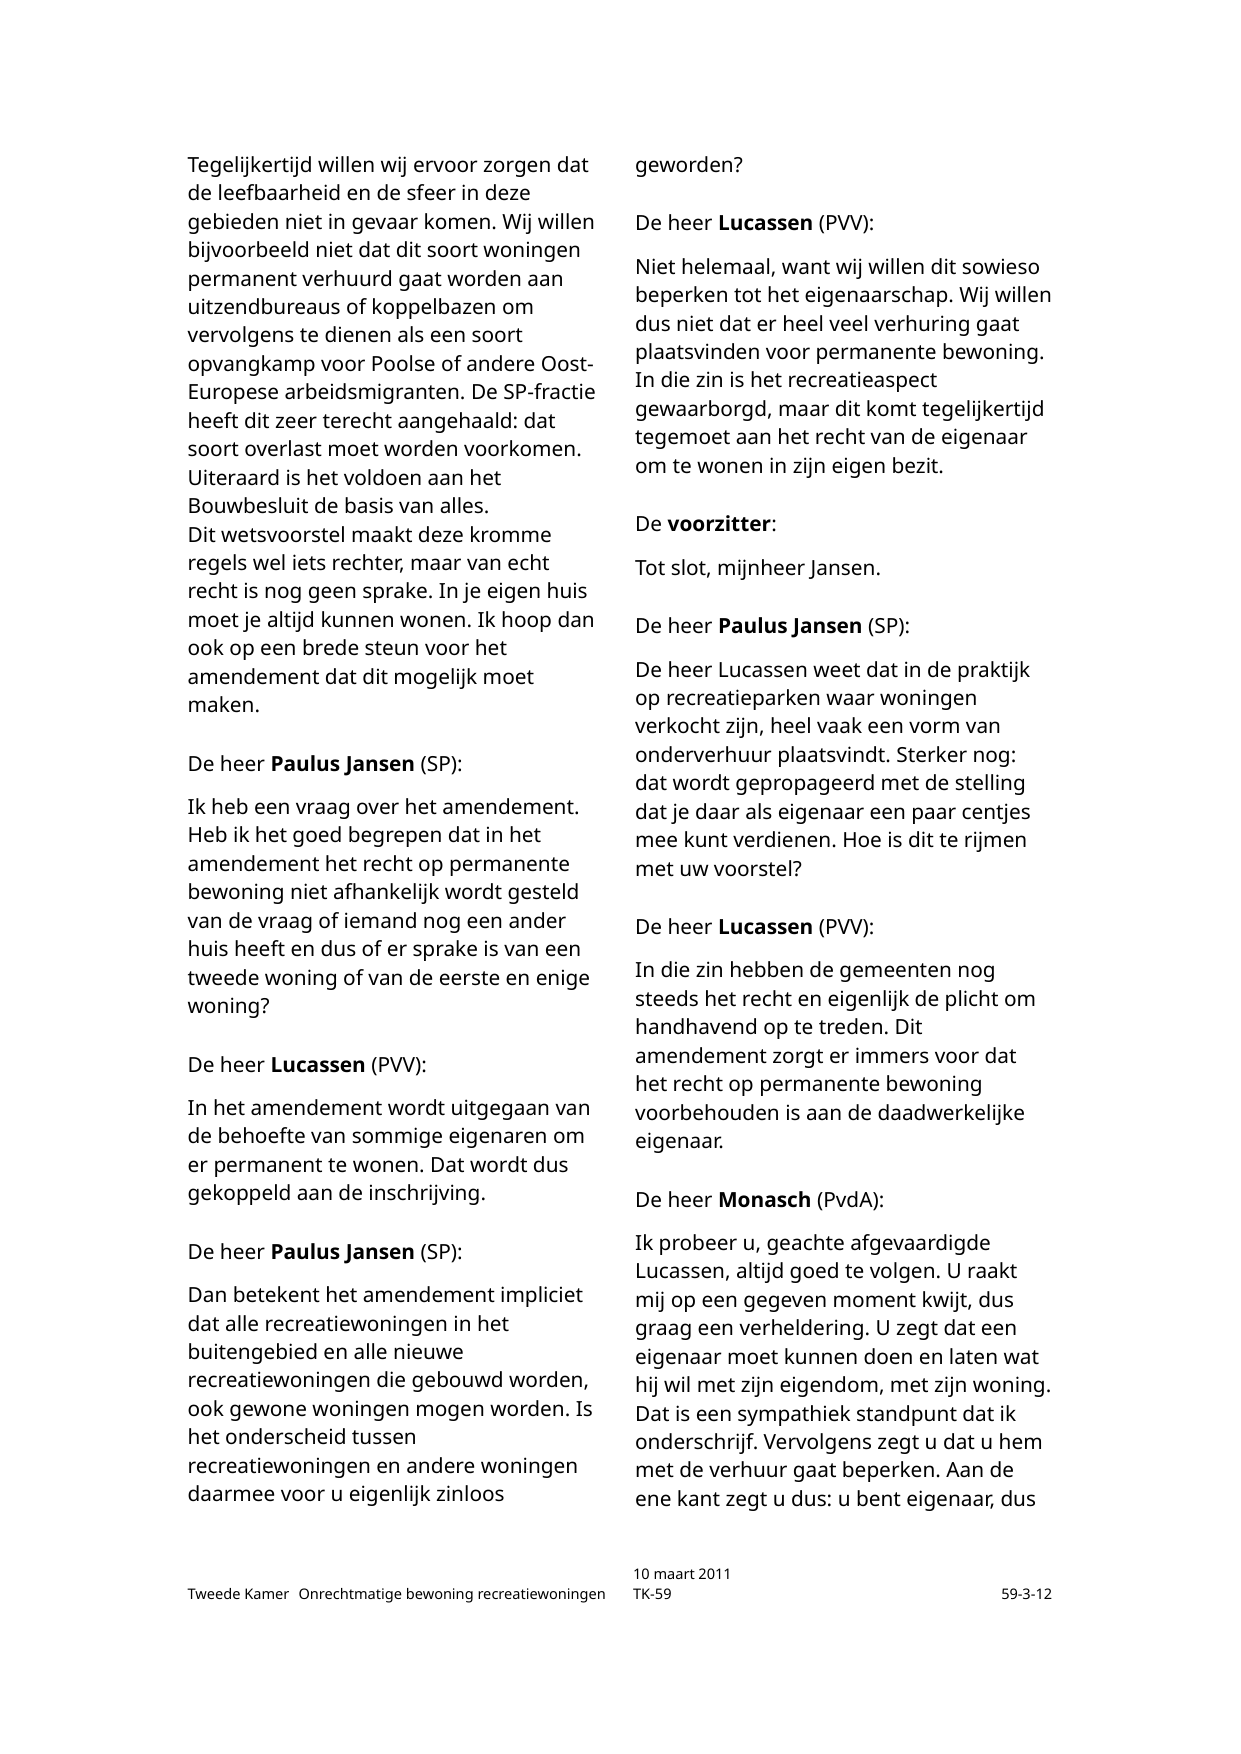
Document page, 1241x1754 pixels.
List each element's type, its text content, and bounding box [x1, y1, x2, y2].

text De heer Paulus Jansen (SP): [187, 1237, 605, 1265]
text In het amendement wordt uitgegaan van de behoefte van sommige eigenaren om er permanent te wonen. Dat wordt dus gekoppeld aan de inschrijving. [187, 1093, 605, 1207]
text Niet helemaal, want wij willen dit sowieso beperken tot het eigenaarschap. Wij willen dus niet dat er heel veel verhuring gaat plaatsvinden voor permanente bewoning. In die zin is het recreatieaspect gewaarborgd, maar dit komt tegelijkertijd tegemoet aan het recht van de eigenaar om te wonen in zijn eigen bezit. [635, 252, 1053, 479]
text De heer Paulus Jansen (SP): [187, 749, 605, 777]
text De heer Paulus Jansen (SP): [635, 611, 1053, 640]
text Dan betekent het amendement impliciet dat alle recreatiewoningen in het buitengebied en alle nieuwe recreatiewoningen die gebouwd worden, ook gewone woningen mogen worden. Is het onderscheid tussen recreatiewoningen en andere woningen daarmee voor u eigenlijk zinloos [187, 1280, 605, 1508]
text De heer Lucassen (PVV): [635, 912, 1053, 941]
text geworden? [635, 150, 1053, 178]
text Tot slot, mijnheer Jansen. [635, 553, 1053, 581]
text De heer Monasch (PvdA): [635, 1185, 1053, 1213]
text Ik heb een vraag over het amendement. Heb ik het goed begrepen dat in het amendement het recht op permanente bewoning niet afhankelijk wordt gesteld van de vraag of iemand nog een ander huis heeft en dus of er sprake is van een tweede woning of van de eerste en enige woning? [187, 792, 605, 1020]
text De heer Lucassen weet dat in de praktijk op recreatieparken waar woningen verkocht zijn, heel vaak een vorm van onderverhuur plaatsvindt. Sterker nog: dat wordt gepropageerd met de stelling dat je daar als eigenaar een paar centjes mee kunt verdienen. Hoe is dit te rijmen met uw voorstel? [635, 655, 1053, 882]
text Dit wetsvoorstel maakt deze kromme regels wel iets rechter, maar van echt recht is nog geen sprake. In je eigen huis moet je altijd kunnen wonen. Ik hoop dan ook op een brede steun voor het amendement dat dit mogelijk moet maken. [187, 520, 605, 719]
text De heer Lucassen (PVV): [187, 1050, 605, 1078]
text Ik probeer u, geachte afgevaardigde Lucassen, altijd goed te volgen. U raakt mij op een gegeven moment kwijt, dus graag een verheldering. U zegt dat een eigenaar moet kunnen doen en laten wat hij wil met zijn eigendom, met zijn woning. Dat is een sympathiek standpunt dat ik onderschrijf. Vervolgens zegt u dat u hem met de verhuur gaat beperken. Aan de ene kant zegt u dus: u bent eigenaar, dus [635, 1228, 1053, 1512]
text De voorzitter: [635, 509, 1053, 538]
text Tegelijkertijd willen wij ervoor zorgen dat de leefbaarheid en de sfeer in deze gebieden niet in gevaar komen. Wij willen bijvoorbeeld niet dat dit soort woningen permanent verhuurd gaat worden aan uitzendbureaus of koppelbazen om vervolgens te dienen als een soort opvangkamp voor Poolse of andere Oost-Europese arbeidsmigranten. De SP-fractie heeft dit zeer terecht aangehaald: dat soort overlast moet worden voorkomen. Uiteraard is het voldoen aan het Bouwbesluit de basis van alles. [187, 150, 605, 520]
text De heer Lucassen (PVV): [635, 208, 1053, 237]
text In die zin hebben de gemeenten nog steeds het recht en eigenlijk de plicht om handhavend op te treden. Dit amendement zorgt er immers voor dat het recht op permanente bewoning voorbehouden is aan de daadwerkelijke eigenaar. [635, 956, 1053, 1155]
